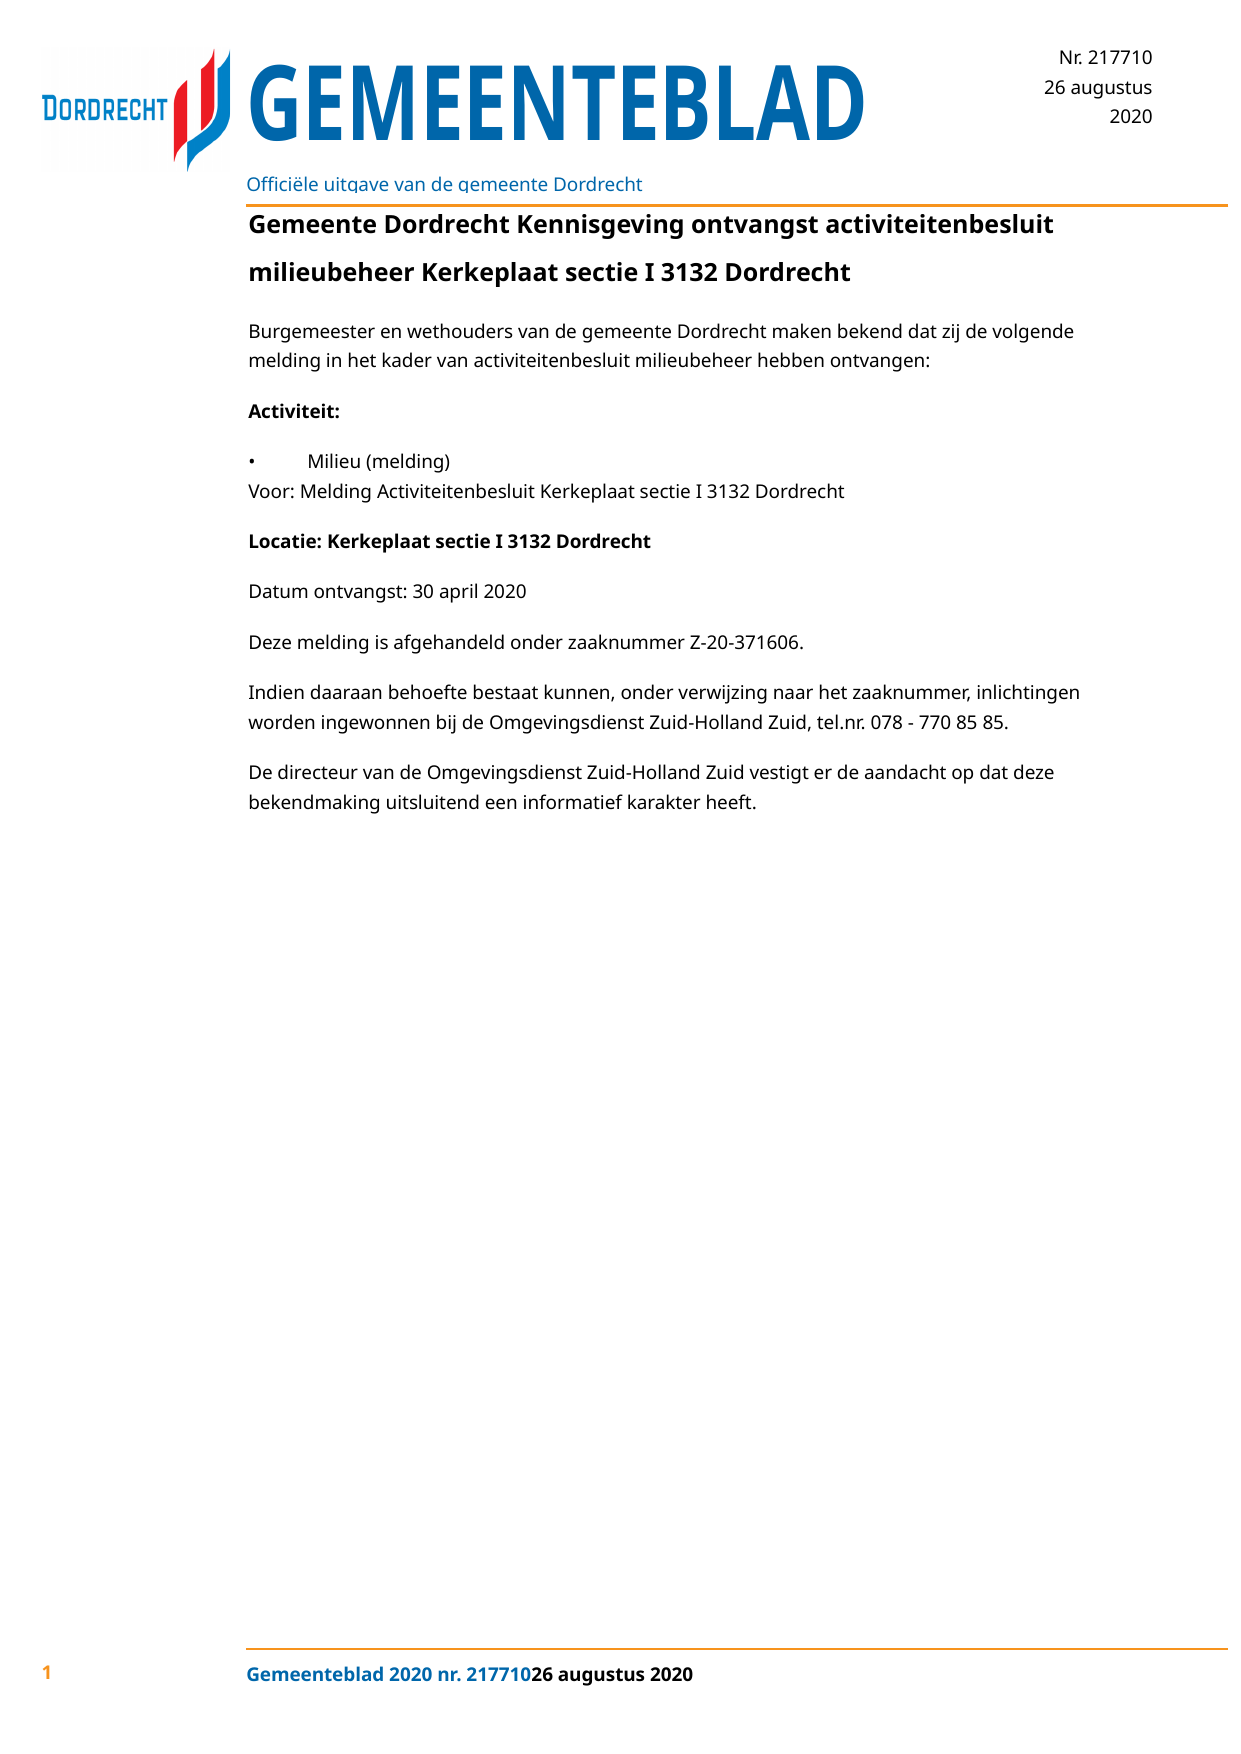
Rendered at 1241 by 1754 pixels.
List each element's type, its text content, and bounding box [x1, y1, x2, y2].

text Activiteit: [248, 398, 1152, 424]
text Datum ontvangst: 30 april 2020 [248, 579, 1152, 604]
text Voor: Melding Activiteitenbesluit Kerkeplaat sectie I 3132 Dordrecht [248, 478, 1152, 504]
text Burgemeester en wethouders van de gemeente Dordrecht maken bekend dat zij de volgende melding in het kader van activiteitenbesluit milieubeheer hebben ontvangen: [248, 318, 1152, 373]
picture [41, 47, 231, 172]
text Deze melding is afgehandeld onder zaaknummer Z-20-371606. [248, 629, 1152, 655]
text Gemeente Dordrecht Kennisgeving ontvangst activiteitenbesluit milieubeheer Kerkeplaat sectie I 3132 Dordrecht [248, 207, 1152, 288]
text De directeur van de Omgevingsdienst Zuid-Holland Zuid vestigt er de aandacht op dat deze bekendmaking uitsluitend een informatief karakter heeft. [248, 759, 1152, 815]
text Indien daaraan behoefte bestaat kunnen, onder verwijzing naar het zaaknummer, inlichtingen worden ingewonnen bij de Omgevingsdienst Zuid-Holland Zuid, tel.nr. 078 - 770 85 85. [248, 679, 1152, 735]
text Locatie: Kerkeplaat sectie I 3132 Dordrecht [248, 528, 1152, 554]
list Milieu (melding) [248, 448, 1152, 474]
